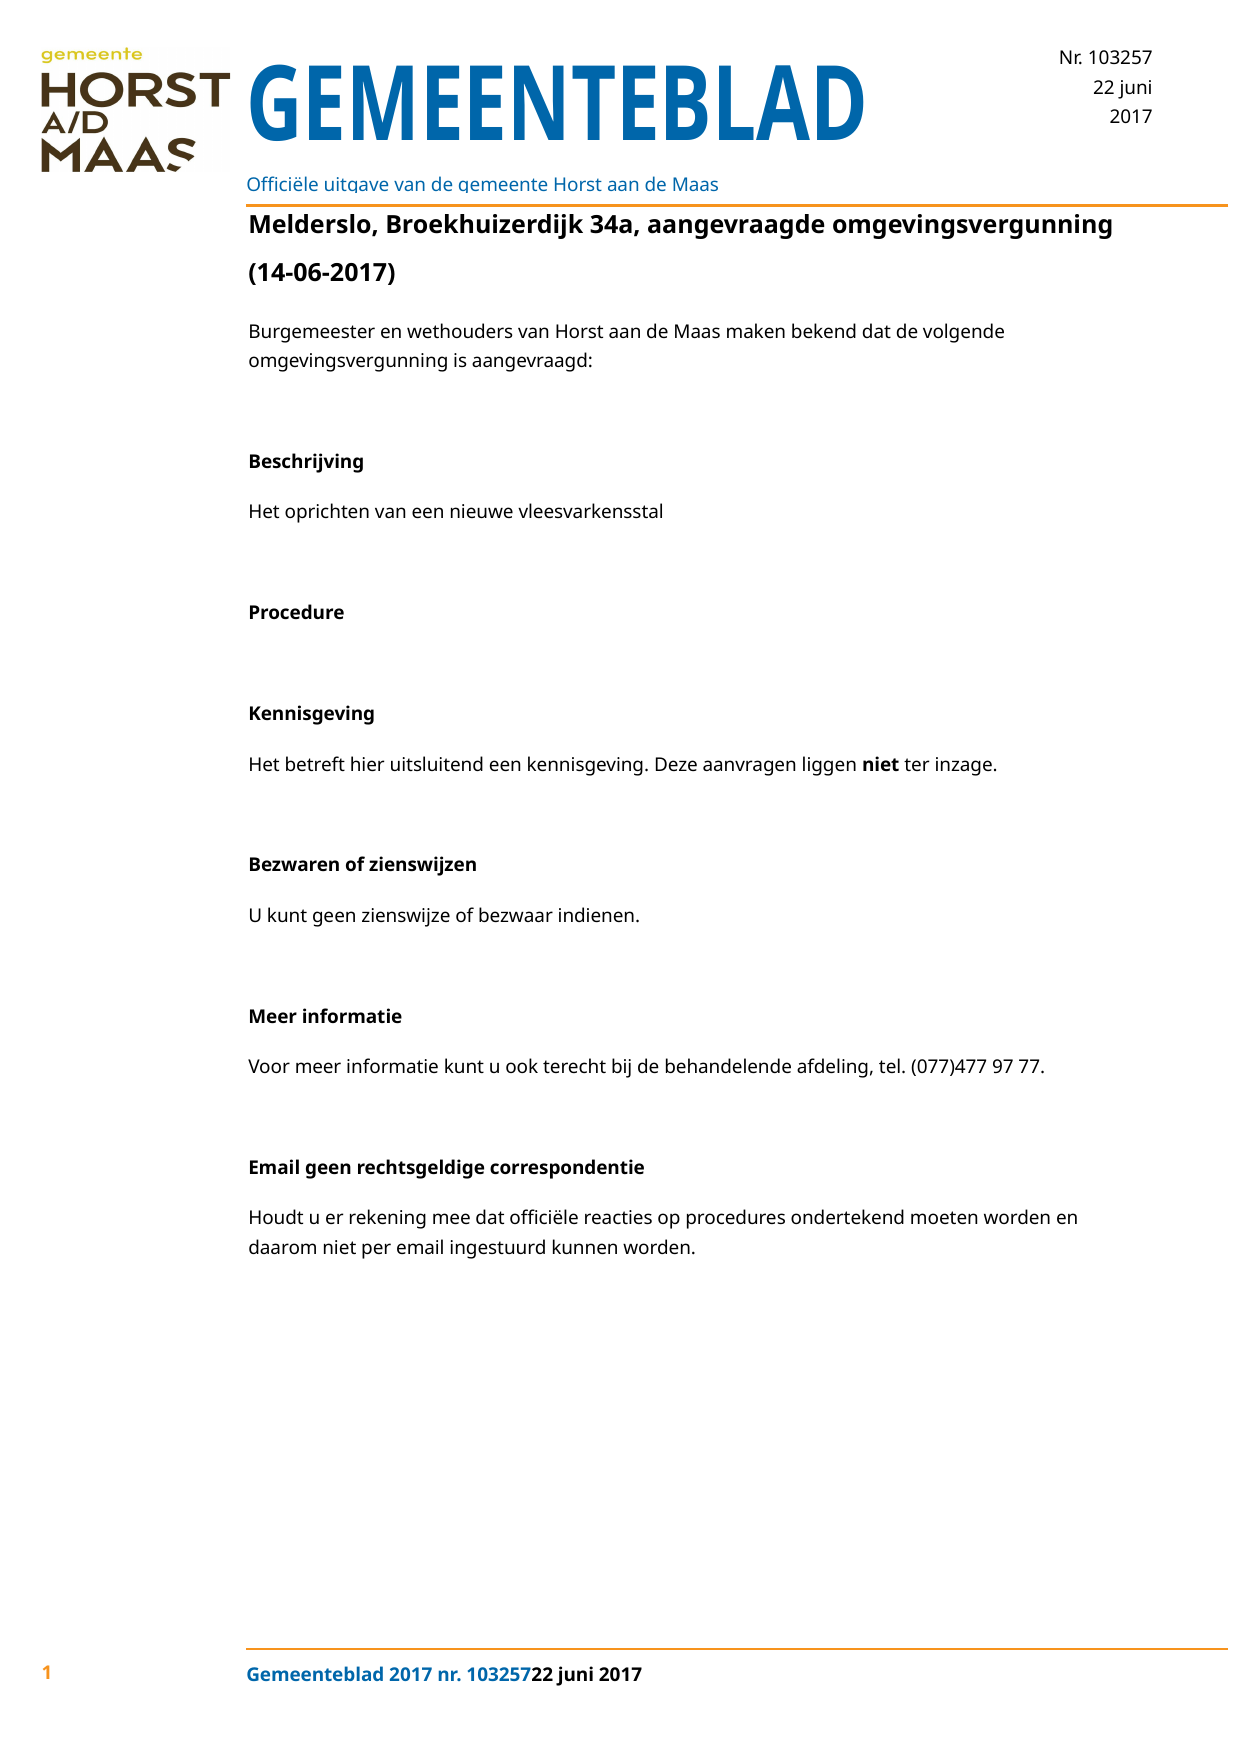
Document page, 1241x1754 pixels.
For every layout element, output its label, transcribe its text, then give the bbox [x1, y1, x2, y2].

text Kennisgeving [248, 700, 1152, 726]
text Het oprichten van een nieuwe vleesvarkensstal [248, 499, 1152, 524]
text U kunt geen zienswijze of bezwaar indienen. [248, 902, 1152, 928]
text Beschrijving [248, 448, 1152, 474]
text Voor meer informatie kunt u ook terecht bij de behandelende afdeling, tel. (077)477 97 77. [248, 1053, 1152, 1079]
picture [41, 47, 231, 172]
text Meer informatie [248, 1003, 1152, 1029]
text Burgemeester en wethouders van Horst aan de Maas maken bekend dat de volgende omgevingsvergunning is aangevraagd: [248, 318, 1152, 373]
text Melderslo, Broekhuizerdijk 34a, aangevraagde omgevingsvergunning (14-06-2017) [248, 207, 1152, 288]
text Het betreft hier uitsluitend een kennisgeving. Deze aanvragen liggen niet ter inzage. [248, 751, 1152, 777]
text Email geen rechtsgeldige correspondentie [248, 1154, 1152, 1180]
text Houdt u er rekening mee dat officiële reacties op procedures ondertekend moeten worden en daarom niet per email ingestuurd kunnen worden. [248, 1204, 1152, 1260]
text Bezwaren of zienswijzen [248, 852, 1152, 877]
text Procedure [248, 599, 1152, 625]
